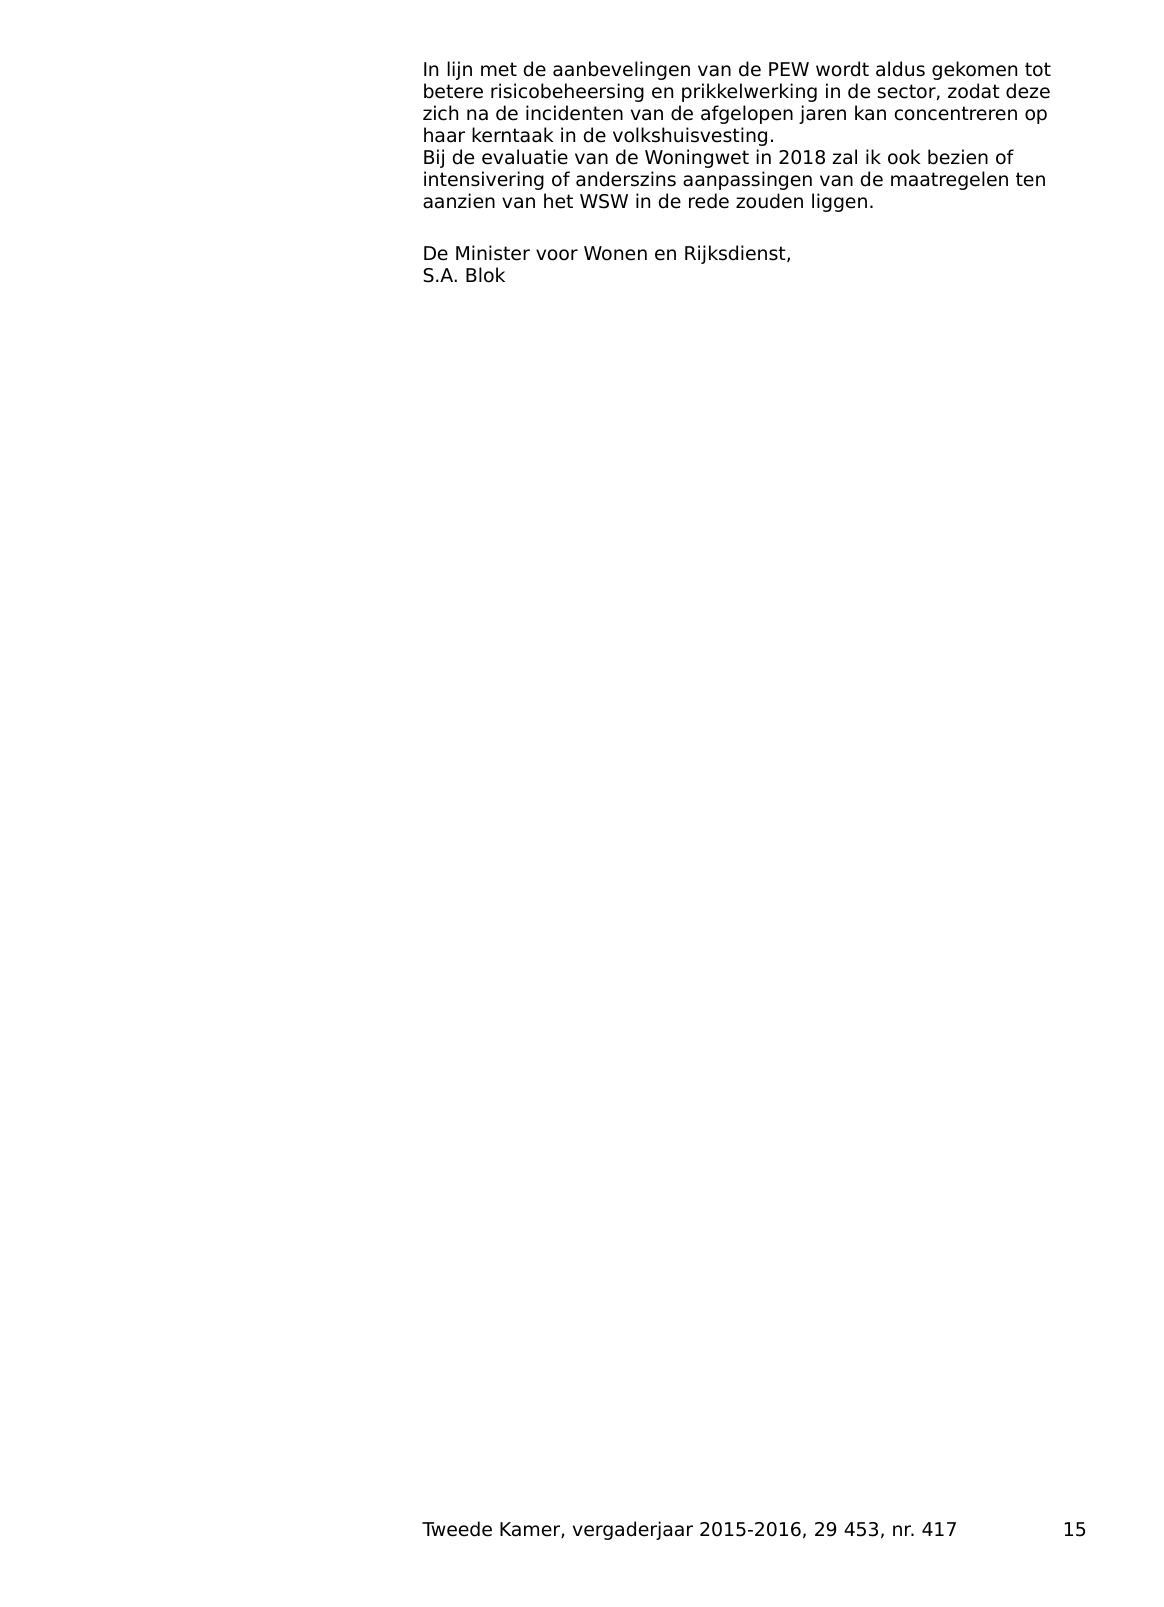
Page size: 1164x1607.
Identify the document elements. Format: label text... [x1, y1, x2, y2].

text In lijn met de aanbevelingen van de PEW wordt aldus gekomen tot betere risicobeheersing en prikkelwerking in de sector, zodat deze zich na de incidenten van de afgelopen jaren kan concentreren op haar kerntaak in de volkshuisvesting. [422, 59, 1087, 147]
text Bij de evaluatie van de Woningwet in 2018 zal ik ook bezien of intensivering of anderszins aanpassingen van de maatregelen ten aanzien van het WSW in de rede zouden liggen. [422, 147, 1087, 213]
text De Minister voor Wonen en Rijksdienst, S.A. Blok [422, 243, 1087, 287]
